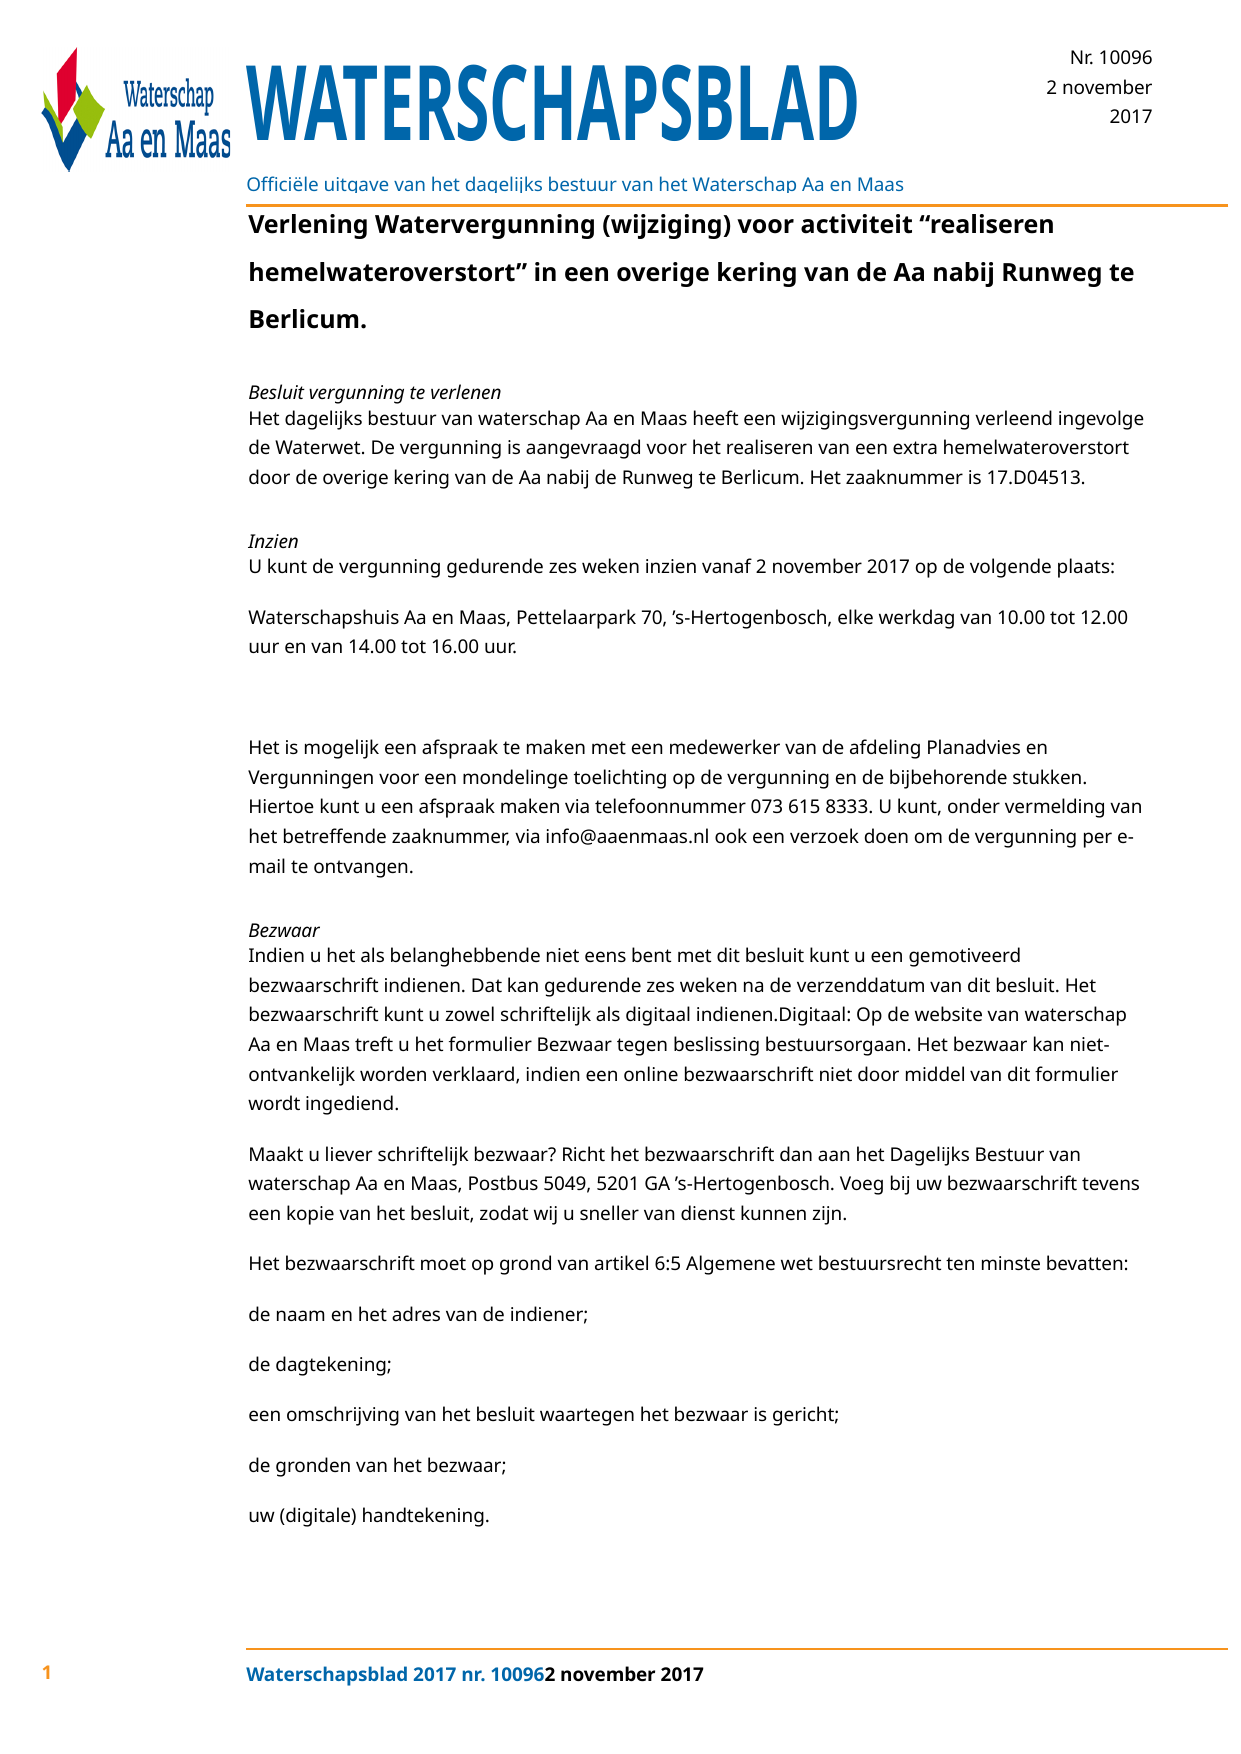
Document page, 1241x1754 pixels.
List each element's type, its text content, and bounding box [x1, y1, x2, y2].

picture [41, 47, 231, 172]
text Maakt u liever schriftelijk bezwaar? Richt het bezwaarschrift dan aan het Dagelijks Bestuur van waterschap Aa en Maas, Postbus 5049, 5201 GA ’s-Hertogenbosch. Voeg bij uw bezwaarschrift tevens een kopie van het besluit, zodat wij u sneller van dienst kunnen zijn. [248, 1141, 1152, 1226]
text de dagtekening; [248, 1351, 1152, 1377]
text Bezwaar [248, 917, 1152, 942]
text Het is mogelijk een afspraak te maken met een medewerker van de afdeling Planadvies en Vergunningen voor een mondelinge toelichting op de vergunning en de bijbehorende stukken. Hiertoe kunt u een afspraak maken via telefoonnummer 073 615 8333. U kunt, onder vermelding van het betreffende zaaknummer, via info@aaenmaas.nl ook een verzoek doen om de vergunning per e-mail te ontvangen. [248, 734, 1152, 878]
text een omschrijving van het besluit waartegen het bezwaar is gericht; [248, 1402, 1152, 1427]
text uw (digitale) handtekening. [248, 1502, 1152, 1528]
text Besluit vergunning te verlenen [248, 379, 1152, 405]
text de gronden van het bezwaar; [248, 1452, 1152, 1478]
text Het dagelijks bestuur van waterschap Aa en Maas heeft een wijzigingsvergunning verleend ingevolge de Waterwet. De vergunning is aangevraagd voor het realiseren van een extra hemelwateroverstort door de overige kering van de Aa nabij de Runweg te Berlicum. Het zaaknummer is 17.D04513. [248, 405, 1152, 490]
text Waterschapshuis Aa en Maas, Pettelaarpark 70, ’s-Hertogenbosch, elke werkdag van 10.00 tot 12.00 uur en van 14.00 tot 16.00 uur. [248, 604, 1152, 659]
text de naam en het adres van de indiener; [248, 1301, 1152, 1327]
text U kunt de vergunning gedurende zes weken inzien vanaf 2 november 2017 op de volgende plaats: [248, 554, 1152, 579]
text Het bezwaarschrift moet op grond van artikel 6:5 Algemene wet bestuursrecht ten minste bevatten: [248, 1250, 1152, 1276]
text Verlening Watervergunning (wijziging) voor activiteit “realiseren hemelwateroverstort” in een overige kering van de Aa nabij Runweg te Berlicum. [248, 207, 1152, 336]
text Inzien [248, 528, 1152, 554]
text Indien u het als belanghebbende niet eens bent met dit besluit kunt u een gemotiveerd bezwaarschrift indienen. Dat kan gedurende zes weken na de verzenddatum van dit besluit. Het bezwaarschrift kunt u zowel schriftelijk als digitaal indienen.Digitaal: Op de website van waterschap Aa en Maas treft u het formulier Bezwaar tegen beslissing bestuursorgaan. Het bezwaar kan niet-ontvankelijk worden verklaard, indien een online bezwaarschrift niet door middel van dit formulier wordt ingediend. [248, 942, 1152, 1116]
